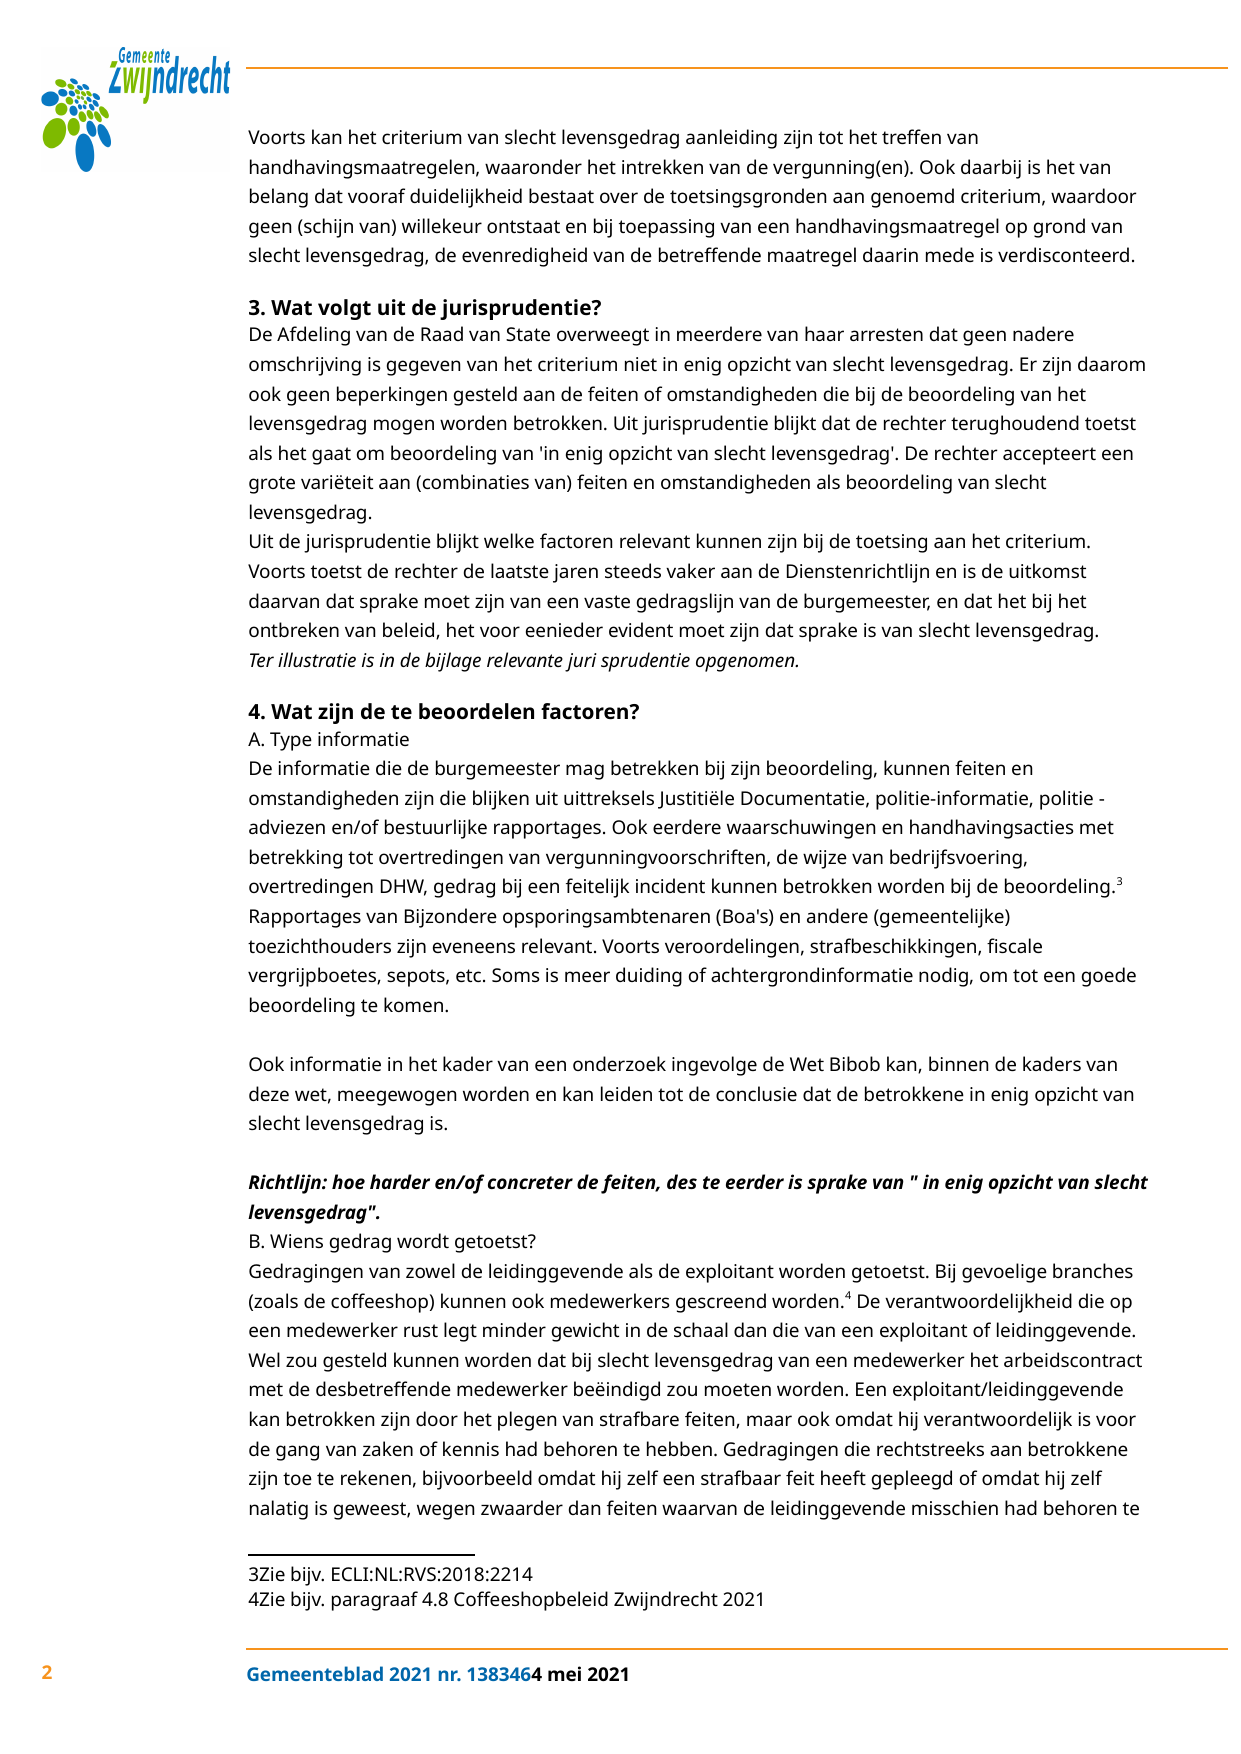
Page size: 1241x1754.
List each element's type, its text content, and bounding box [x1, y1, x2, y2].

text Voorts toetst de rechter de laatste jaren steeds vaker aan de Dienstenrichtlijn en is de uitkomst daarvan dat sprake moet zijn van een vaste gedragslijn van de burgemeester, en dat het bij het ontbreken van beleid, het voor eenieder evident moet zijn dat sprake is van slecht levensgedrag. [248, 558, 1152, 643]
text Gedragingen van zowel de leidinggevende als de exploitant worden getoetst. Bij gevoelige branches (zoals de coffeeshop) kunnen ook medewerkers gescreend worden. De verantwoordelijkheid die op een medewerker rust legt minder gewicht in de schaal dan die van een exploitant of leidinggevende. Wel zou gesteld kunnen worden dat bij slecht levensgedrag van een medewerker het arbeidscontract met de desbetreffende medewerker beëindigd zou moeten worden. Een exploitant/leidinggevende kan betrokken zijn door het plegen van strafbare feiten, maar ook omdat hij verantwoordelijk is voor de gang van zaken of kennis had behoren te hebben. Gedragingen die rechtstreeks aan betrokkene zijn toe te rekenen, bijvoorbeeld omdat hij zelf een strafbaar feit heeft gepleegd of omdat hij zelf nalatig is geweest, wegen zwaarder dan feiten waarvan de leidinggevende misschien had behoren te [248, 1258, 1152, 1521]
text De Afdeling van de Raad van State overweegt in meerdere van haar arresten dat geen nadere omschrijving is gegeven van het criterium niet in enig opzicht van slecht levensgedrag. Er zijn daarom ook geen beperkingen gesteld aan de feiten of omstandigheden die bij de beoordeling van het levensgedrag mogen worden betrokken. Uit jurisprudentie blijkt dat de rechter terughoudend toetst als het gaat om beoordeling van 'in enig opzicht van slecht levensgedrag'. De rechter accepteert een grote variëteit aan (combinaties van) feiten en omstandigheden als beoordeling van slecht levensgedrag. [248, 322, 1152, 525]
text De informatie die de burgemeester mag betrekken bij zijn beoordeling, kunnen feiten en omstandigheden zijn die blijken uit uittreksels Justitiële Documentatie, politie-informatie, politie -adviezen en/of bestuurlijke rapportages. Ook eerdere waarschuwingen en handhavingsacties met betrekking tot overtredingen van vergunningvoorschriften, de wijze van bedrijfsvoering, overtredingen DHW, gedrag bij een feitelijk incident kunnen betrokken worden bij de beoordeling. Rapportages van Bijzondere opsporingsambtenaren (Boa's) en andere (gemeentelijke) toezichthouders zijn eveneens relevant. Voorts veroordelingen, strafbeschikkingen, fiscale vergrijpboetes, sepots, etc. Soms is meer duiding of achtergrondinformatie nodig, om tot een goede beoordeling te komen. [248, 755, 1152, 1018]
text Uit de jurisprudentie blijkt welke factoren relevant kunnen zijn bij de toetsing aan het criterium. [248, 529, 1152, 554]
text Zie bijv. paragraaf 4.8 Coffeeshopbeleid Zwijndrecht 2021 [248, 1586, 1152, 1612]
text Ter illustratie is in de bijlage relevante juri sprudentie opgenomen. [248, 647, 1152, 673]
text Voorts kan het criterium van slecht levensgedrag aanleiding zijn tot het treffen van handhavingsmaatregelen, waaronder het intrekken van de vergunning(en). Ook daarbij is het van belang dat vooraf duidelijkheid bestaat over de toetsingsgronden aan genoemd criterium, waardoor geen (schijn van) willekeur ontstaat en bij toepassing van een handhavingsmaatregel op grond van slecht levensgedrag, de evenredigheid van de betreffende maatregel daarin mede is verdisconteerd. [248, 124, 1152, 268]
picture [41, 47, 231, 172]
text Ook informatie in het kader van een onderzoek ingevolge de Wet Bibob kan, binnen de kaders van deze wet, meegewogen worden en kan leiden tot de conclusie dat de betrokkene in enig opzicht van slecht levensgedrag is. [248, 1051, 1152, 1136]
text Richtlijn: hoe harder en/of concreter de feiten, des te eerder is sprake van " in enig opzicht van slecht levensgedrag". [248, 1169, 1152, 1225]
text Zie bijv. ECLI:NL:RVS:2018:2214 [248, 1561, 1152, 1586]
text 3. Wat volgt uit de jurisprudentie? [248, 293, 1152, 322]
text 4. Wat zijn de te beoordelen factoren? [248, 697, 1152, 726]
text A. Type informatie [248, 726, 1152, 752]
text B. Wiens gedrag wordt getoetst? [248, 1229, 1152, 1254]
